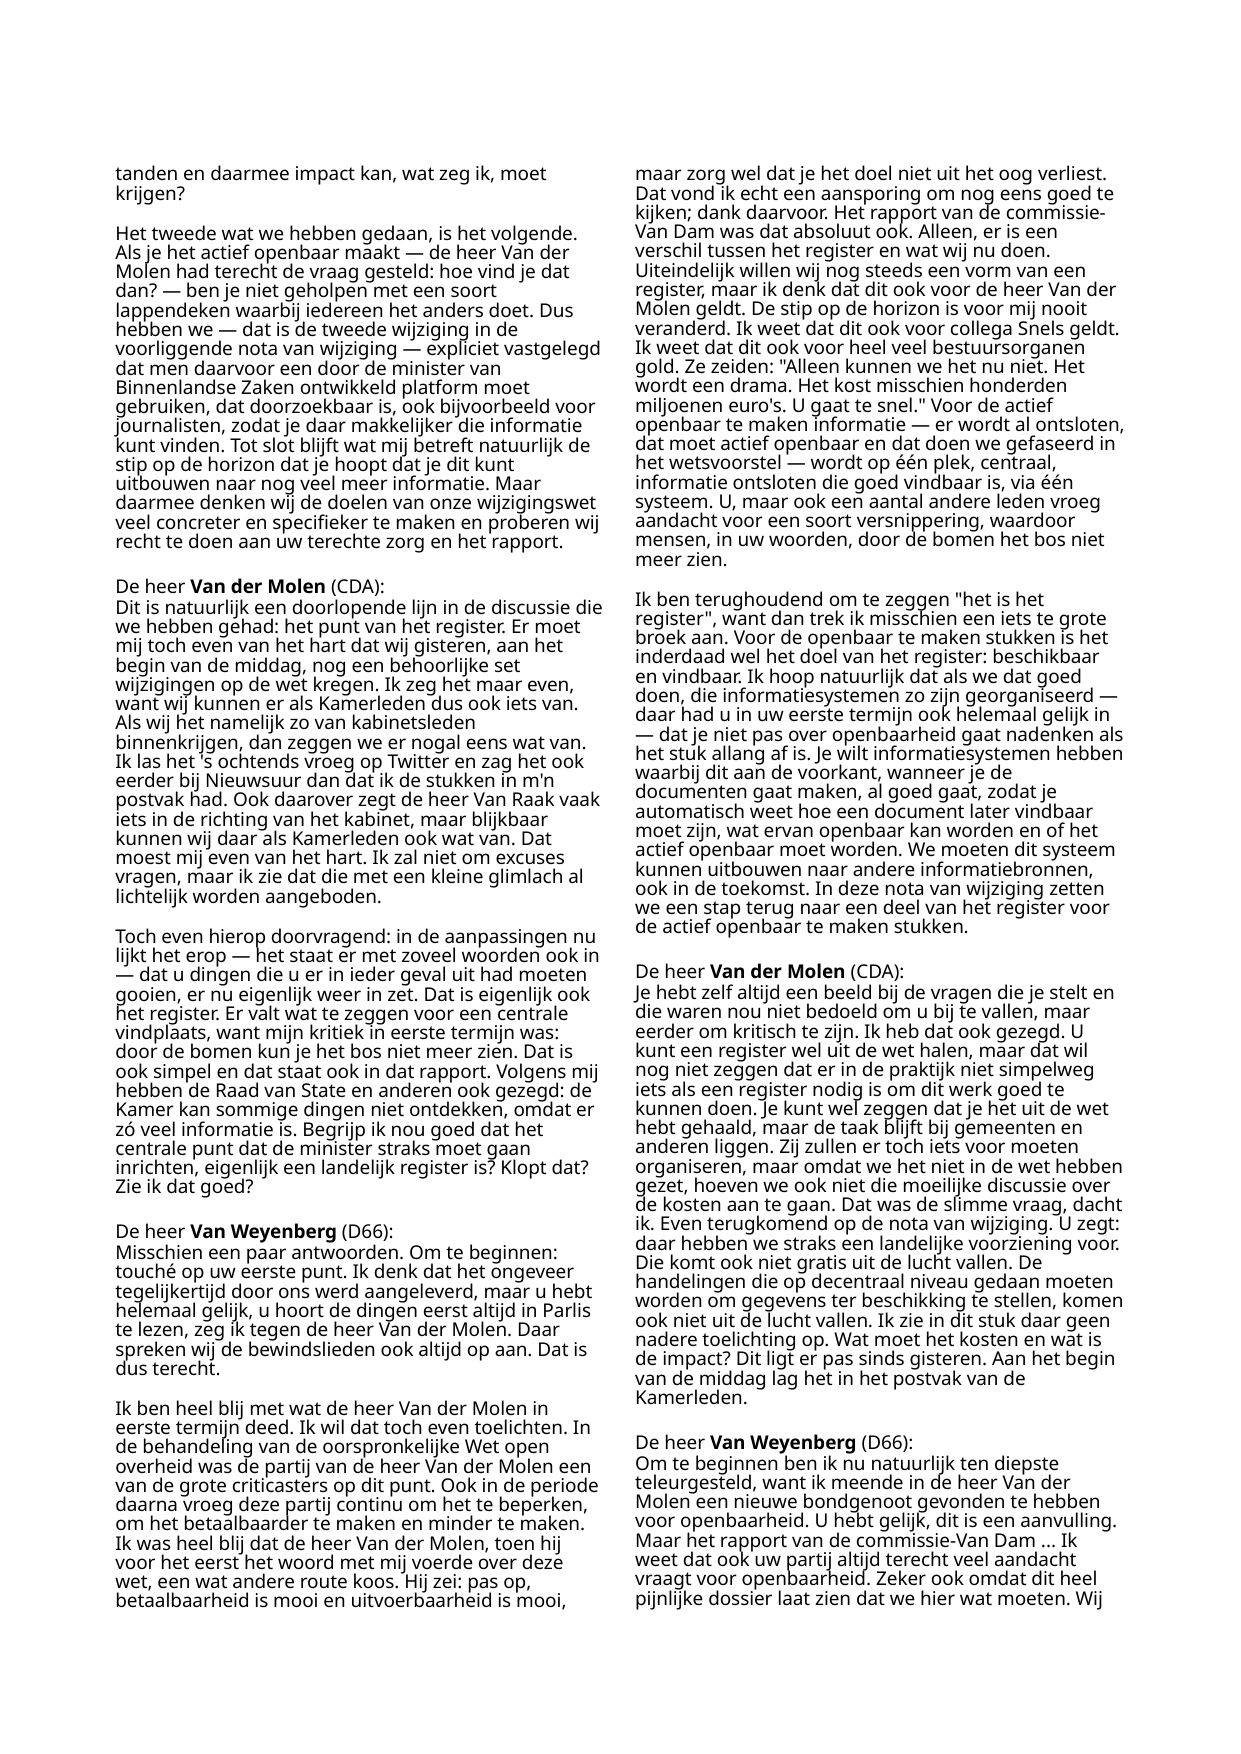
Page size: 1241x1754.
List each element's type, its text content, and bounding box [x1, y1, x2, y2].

text Toch even hierop doorvragend: in de aanpassingen nu lijkt het erop — het staat er met zoveel woorden ook in — dat u dingen die u er in ieder geval uit had moeten gooien, er nu eigenlijk weer in zet. Dat is eigenlijk ook het register. Er valt wat te zeggen voor een centrale vindplaats, want mijn kritiek in eerste termijn was: door de bomen kun je het bos niet meer zien. Dat is ook simpel en dat staat ook in dat rapport. Volgens mij hebben de Raad van State en anderen ook gezegd: de Kamer kan sommige dingen niet ontdekken, omdat er zó veel informatie is. Begrijp ik nou goed dat het centrale punt dat de minister straks moet gaan inrichten, eigenlijk een landelijk register is? Klopt dat? Zie ik dat goed? [115, 928, 605, 1198]
text Om te beginnen ben ik nu natuurlijk ten diepste teleurgesteld, want ik meende in de heer Van der Molen een nieuwe bondgenoot gevonden te hebben voor openbaarheid. U hebt gelijk, dit is een aanvulling. Maar het rapport van de commissie-Van Dam ... Ik weet dat ook uw partij altijd terecht veel aandacht vraagt voor openbaarheid. Zeker ook omdat dit heel pijnlijke dossier laat zien dat we hier wat moeten. Wij [635, 1455, 1125, 1609]
text maar zorg wel dat je het doel niet uit het oog verliest. Dat vond ik echt een aansporing om nog eens goed te kijken; dank daarvoor. Het rapport van de commissie-Van Dam was dat absoluut ook. Alleen, er is een verschil tussen het register en wat wij nu doen. Uiteindelijk willen wij nog steeds een vorm van een register, maar ik denk dat dit ook voor de heer Van der Molen geldt. De stip op de horizon is voor mij nooit veranderd. Ik weet dat dit ook voor collega Snels geldt. Ik weet dat dit ook voor heel veel bestuursorganen gold. Ze zeiden: "Alleen kunnen we het nu niet. Het wordt een drama. Het kost misschien honderden miljoenen euro's. U gaat te snel." Voor de actief openbaar te maken informatie — er wordt al ontsloten, dat moet actief openbaar en dat doen we gefaseerd in het wetsvoorstel — wordt op één plek, centraal, informatie ontsloten die goed vindbaar is, via één systeem. U, maar ook een aantal andere leden vroeg aandacht voor een soort versnippering, waardoor mensen, in uw woorden, door de bomen het bos niet meer zien. [635, 165, 1125, 570]
text Dit is natuurlijk een doorlopende lijn in de discussie die we hebben gehad: het punt van het register. Er moet mij toch even van het hart dat wij gisteren, aan het begin van de middag, nog een behoorlijke set wijzigingen op de wet kregen. Ik zeg het maar even, want wij kunnen er als Kamerleden dus ook iets van. Als wij het namelijk zo van kabinetsleden binnenkrijgen, dan zeggen we er nogal eens wat van. Ik las het 's ochtends vroeg op Twitter en zag het ook eerder bij Nieuwsuur dan dat ik de stukken in m'n postvak had. Ook daarover zegt de heer Van Raak vaak iets in de richting van het kabinet, maar blijkbaar kunnen wij daar als Kamerleden ook wat van. Dat moest mij even van het hart. Ik zal niet om excuses vragen, maar ik zie dat die met een kleine glimlach al lichtelijk worden aangeboden. [115, 599, 605, 907]
text Ik ben terughoudend om te zeggen "het is het register", want dan trek ik misschien een iets te grote broek aan. Voor de openbaar te maken stukken is het inderdaad wel het doel van het register: beschikbaar en vindbaar. Ik hoop natuurlijk dat als we dat goed doen, die informatiesystemen zo zijn georganiseerd — daar had u in uw eerste termijn ook helemaal gelijk in — dat je niet pas over openbaarheid gaat nadenken als het stuk allang af is. Je wilt informatiesystemen hebben waarbij dit aan de voorkant, wanneer je de documenten gaat maken, al goed gaat, zodat je automatisch weet hoe een document later vindbaar moet zijn, wat ervan openbaar kan worden en of het actief openbaar moet worden. We moeten dit systeem kunnen uitbouwen naar andere informatiebronnen, ook in de toekomst. In deze nota van wijziging zetten we een stap terug naar een deel van het register voor de actief openbaar te maken stukken. [635, 591, 1125, 938]
text De heer Van Weyenberg (D66): [635, 1429, 1125, 1455]
text Het tweede wat we hebben gedaan, is het volgende. Als je het actief openbaar maakt — de heer Van der Molen had terecht de vraag gesteld: hoe vind je dat dan? — ben je niet geholpen met een soort lappendeken waarbij iedereen het anders doet. Dus hebben we — dat is de tweede wijziging in de voorliggende nota van wijziging — expliciet vastgelegd dat men daarvoor een door de minister van Binnenlandse Zaken ontwikkeld platform moet gebruiken, dat doorzoekbaar is, ook bijvoorbeeld voor journalisten, zodat je daar makkelijker die informatie kunt vinden. Tot slot blijft wat mij betreft natuurlijk de stip op de horizon dat je hoopt dat je dit kunt uitbouwen naar nog veel meer informatie. Maar daarmee denken wij de doelen van onze wijzigingswet veel concreter en specifieker te maken en proberen wij recht te doen aan uw terechte zorg en het rapport. [115, 224, 605, 552]
text De heer Van der Molen (CDA): [115, 573, 605, 599]
text De heer Van Weyenberg (D66): [115, 1218, 605, 1244]
text Je hebt zelf altijd een beeld bij de vragen die je stelt en die waren nou niet bedoeld om u bij te vallen, maar eerder om kritisch te zijn. Ik heb dat ook gezegd. U kunt een register wel uit de wet halen, maar dat wil nog niet zeggen dat er in de praktijk niet simpelweg iets als een register nodig is om dit werk goed te kunnen doen. Je kunt wel zeggen dat je het uit de wet hebt gehaald, maar de taak blijft bij gemeenten en anderen liggen. Zij zullen er toch iets voor moeten organiseren, maar omdat we het niet in de wet hebben gezet, hoeven we ook niet die moeilijke discussie over de kosten aan te gaan. Dat was de slimme vraag, dacht ik. Even terugkomend op de nota van wijziging. U zegt: daar hebben we straks een landelijke voorziening voor. Die komt ook niet gratis uit de lucht vallen. De handelingen die op decentraal niveau gedaan moeten worden om gegevens ter beschikking te stellen, komen ook niet uit de lucht vallen. Ik zie in dit stuk daar geen nadere toelichting op. Wat moet het kosten en wat is de impact? Dit ligt er pas sinds gisteren. Aan het begin van de middag lag het in het postvak van de Kamerleden. [635, 984, 1125, 1408]
text Misschien een paar antwoorden. Om te beginnen: touché op uw eerste punt. Ik denk dat het ongeveer tegelijkertijd door ons werd aangeleverd, maar u hebt helemaal gelijk, u hoort de dingen eerst altijd in Parlis te lezen, zeg ik tegen de heer Van der Molen. Daar spreken wij de bewindslieden ook altijd op aan. Dat is dus terecht. [115, 1244, 605, 1379]
text tanden en daarmee impact kan, wat zeg ik, moet krijgen? [115, 165, 605, 204]
text De heer Van der Molen (CDA): [635, 958, 1125, 984]
text Ik ben heel blij met wat de heer Van der Molen in eerste termijn deed. Ik wil dat toch even toelichten. In de behandeling van de oorspronkelijke Wet open overheid was de partij van de heer Van der Molen een van de grote criticasters op dit punt. Ook in de periode daarna vroeg deze partij continu om het te beperken, om het betaalbaarder te maken en minder te maken. Ik was heel blij dat de heer Van der Molen, toen hij voor het eerst het woord met mij voerde over deze wet, een wat andere route koos. Hij zei: pas op, betaalbaarheid is mooi en uitvoerbaarheid is mooi, [115, 1400, 605, 1612]
